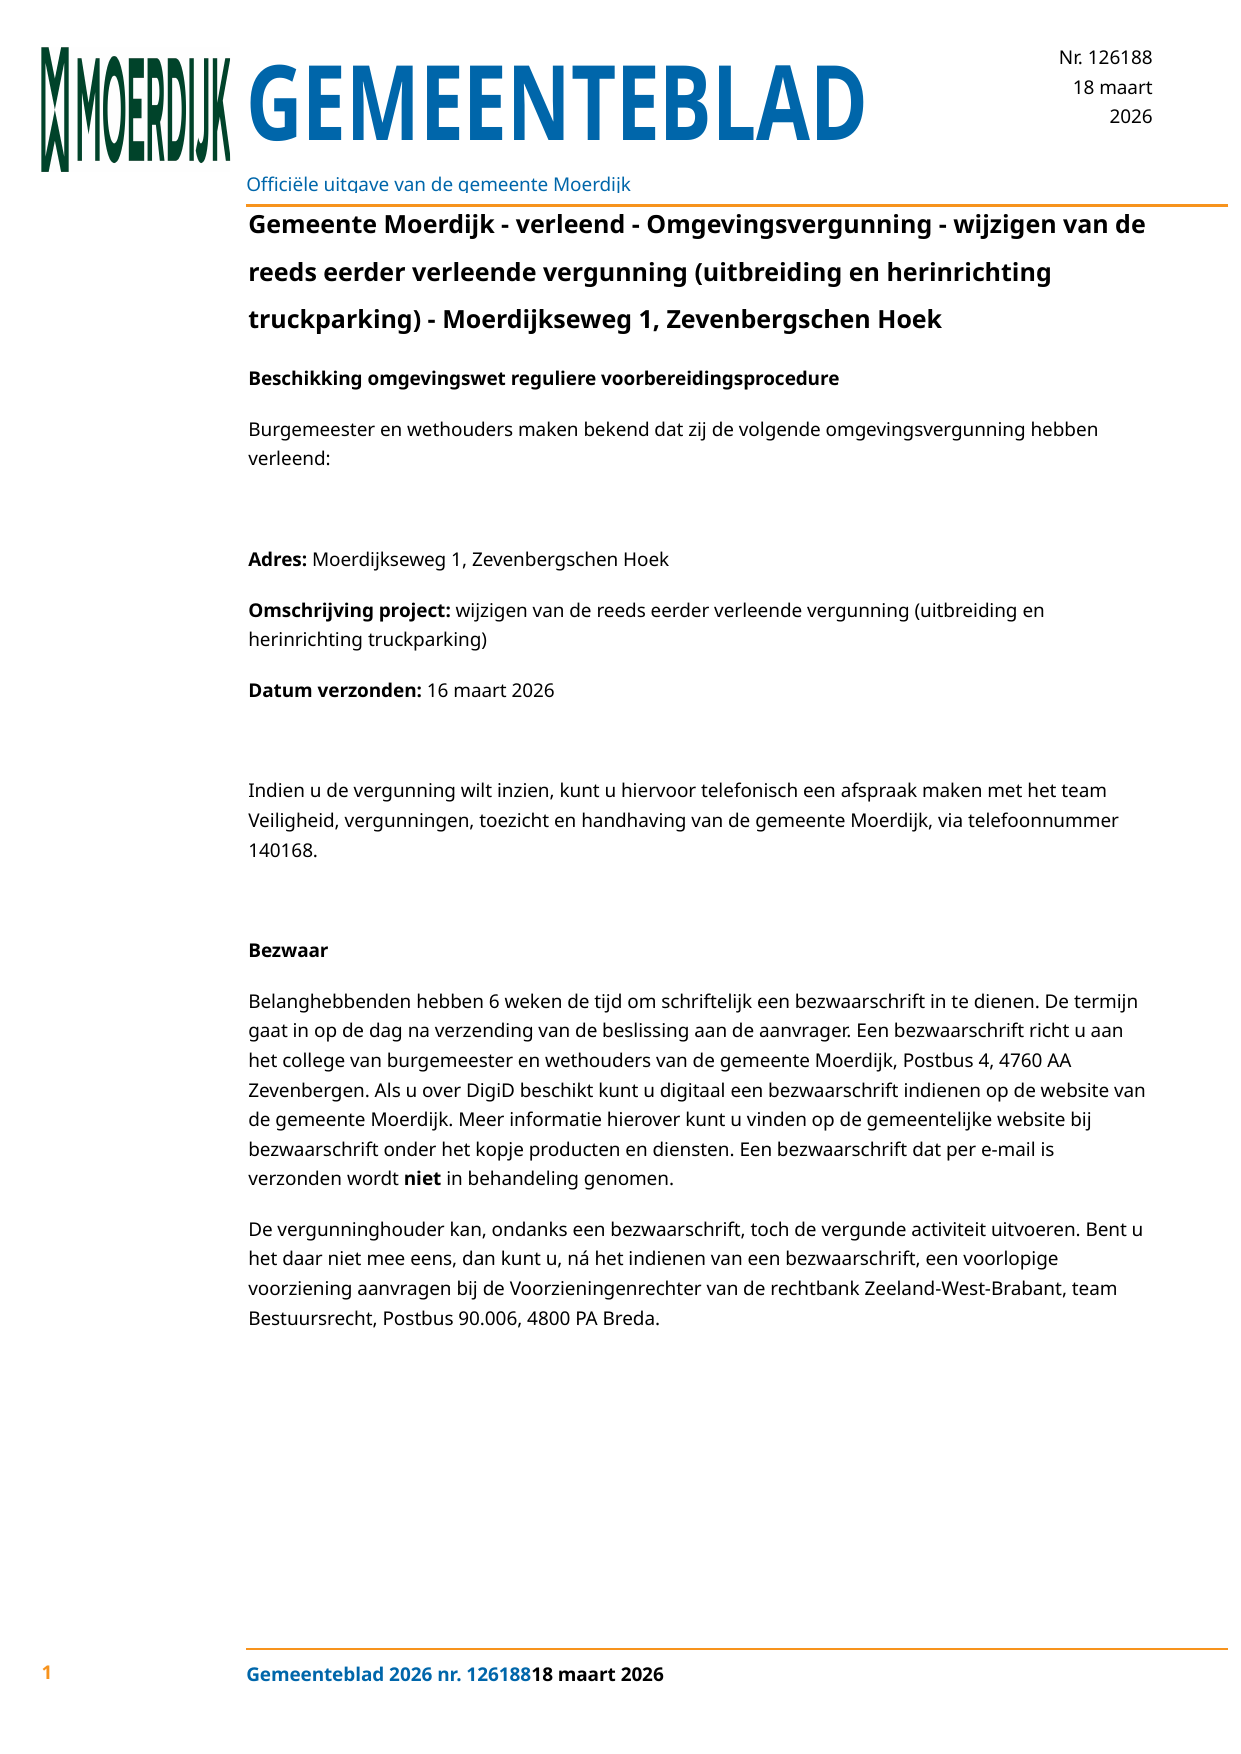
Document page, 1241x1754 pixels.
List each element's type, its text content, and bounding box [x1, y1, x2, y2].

text Belanghebbenden hebben 6 weken de tijd om schriftelijk een bezwaarschrift in te dienen. De termijn gaat in op de dag na verzending van de beslissing aan de aanvrager. Een bezwaarschrift richt u aan het college van burgemeester en wethouders van de gemeente Moerdijk, Postbus 4, 4760 AA Zevenbergen. Als u over DigiD beschikt kunt u digitaal een bezwaarschrift indienen op de website van de gemeente Moerdijk. Meer informatie hierover kunt u vinden op de gemeentelijke website bij bezwaarschrift onder het kopje producten en diensten. Een bezwaarschrift dat per e-mail is verzonden wordt niet in behandeling genomen. [248, 988, 1152, 1191]
picture [41, 47, 231, 172]
text Datum verzonden: 16 maart 2026 [248, 677, 1152, 702]
text Omschrijving project: wijzigen van de reeds eerder verleende vergunning (uitbreiding en herinrichting truckparking) [248, 597, 1152, 652]
text Beschikking omgevingswet reguliere voorbereidingsprocedure [248, 366, 1152, 391]
text De vergunninghouder kan, ondanks een bezwaarschrift, toch de vergunde activiteit uitvoeren. Bent u het daar niet mee eens, dan kunt u, ná het indienen van een bezwaarschrift, een voorlopige voorziening aanvragen bij de Voorzieningenrechter van de rechtbank Zeeland-West-Brabant, team Bestuursrecht, Postbus 90.006, 4800 PA Breda. [248, 1216, 1152, 1330]
text Adres: Moerdijkseweg 1, Zevenbergschen Hoek [248, 546, 1152, 572]
text Indien u de vergunning wilt inzien, kunt u hiervoor telefonisch een afspraak maken met het team Veiligheid, vergunningen, toezicht en handhaving van de gemeente Moerdijk, via telefoonnummer 140168. [248, 778, 1152, 862]
text Bezwaar [248, 938, 1152, 963]
text Burgemeester en wethouders maken bekend dat zij de volgende omgevingsvergunning hebben verleend: [248, 416, 1152, 471]
text Gemeente Moerdijk - verleend - Omgevingsvergunning - wijzigen van de reeds eerder verleende vergunning (uitbreiding en herinrichting truckparking) - Moerdijkseweg 1, Zevenbergschen Hoek [248, 207, 1152, 336]
